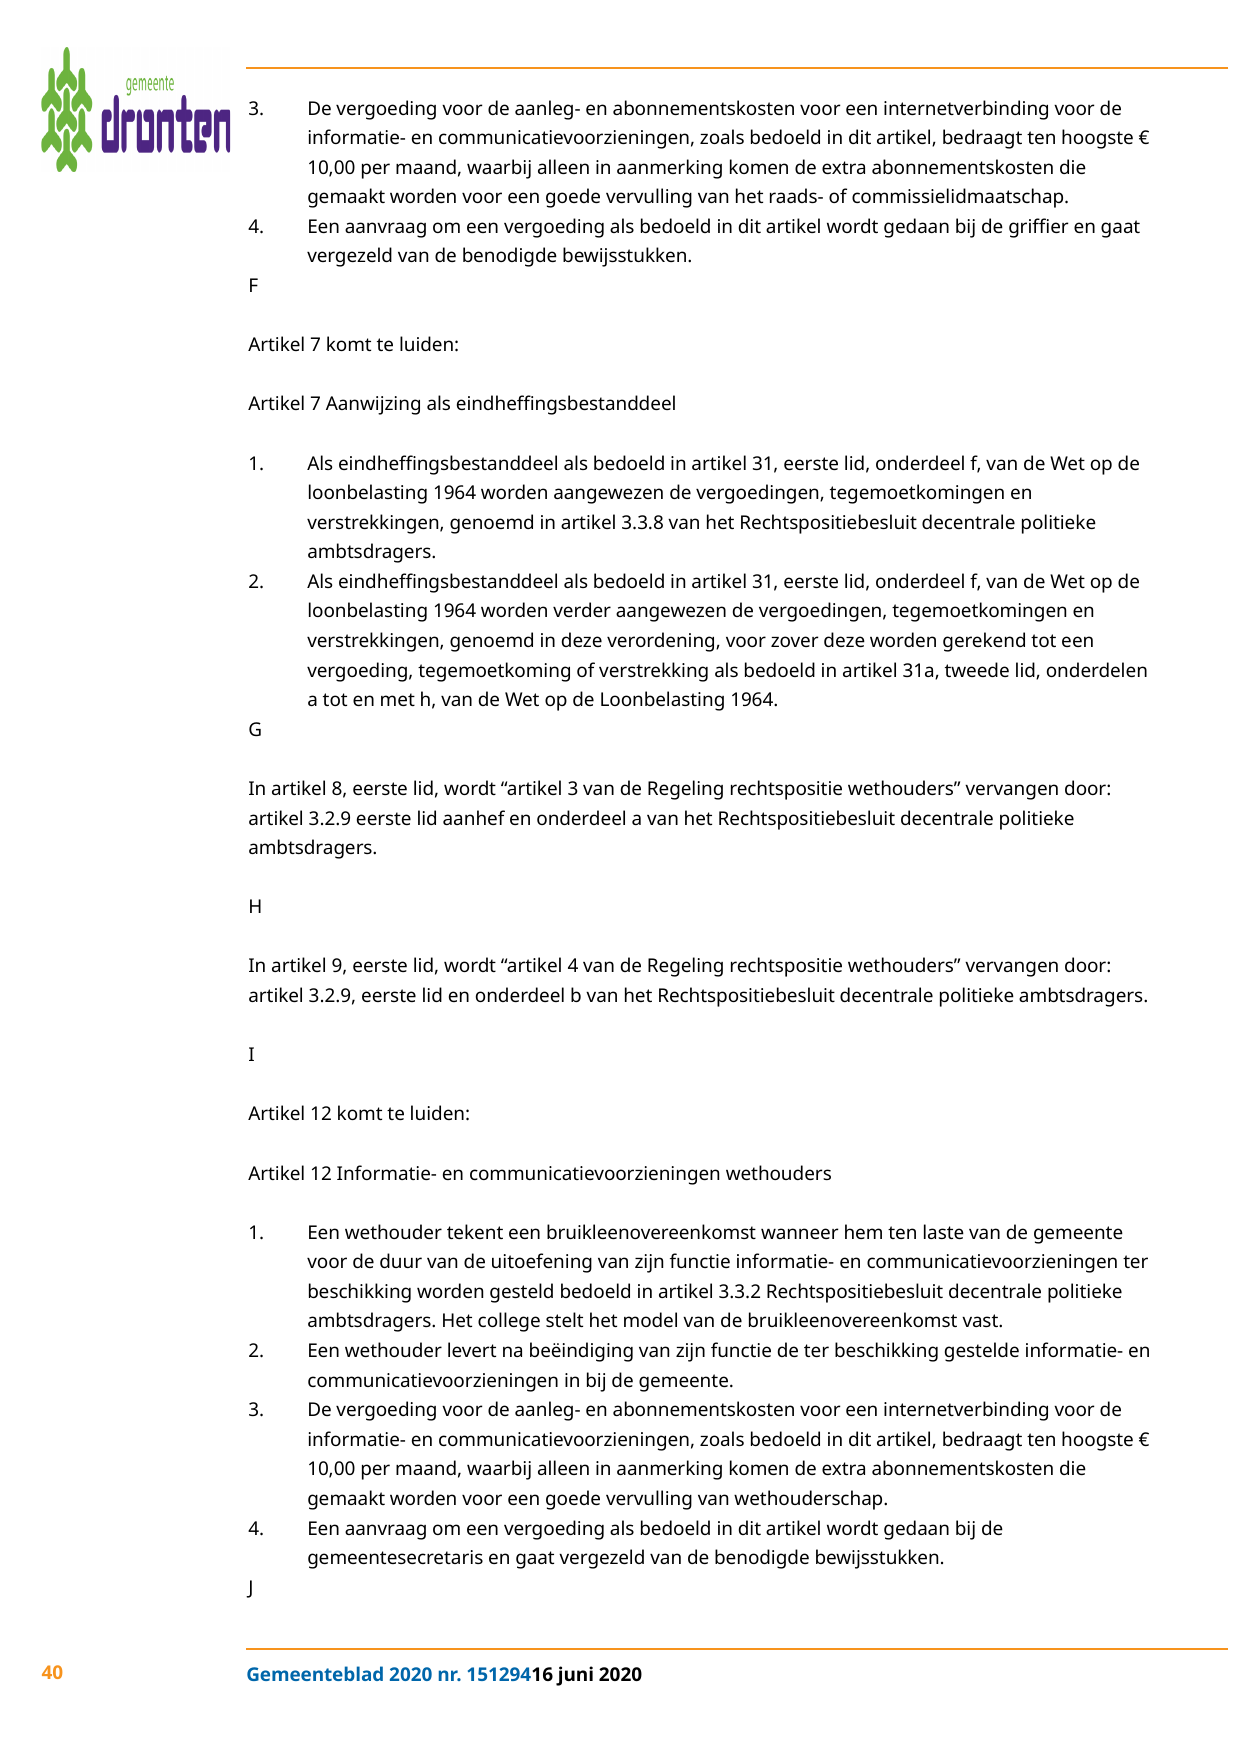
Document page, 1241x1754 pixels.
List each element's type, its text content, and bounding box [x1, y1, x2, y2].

text Artikel 12 Informatie- en communicatievoorzieningen wethouders [248, 1160, 1152, 1186]
text J [248, 1574, 1152, 1600]
text In artikel 8, eerste lid, wordt “artikel 3 van de Regeling rechtspositie wethouders” vervangen door: artikel 3.2.9 eerste lid aanhef en onderdeel a van het Rechtspositiebesluit decentrale politieke ambtsdragers. [248, 775, 1152, 860]
list Een aanvraag om een vergoeding als bedoeld in dit artikel wordt gedaan bij de gemeentesecretaris en gaat vergezeld van de benodigde bewijsstukken. [248, 1515, 1152, 1570]
list Een wethouder tekent een bruikleenovereenkomst wanneer hem ten laste van de gemeente voor de duur van de uitoefening van zijn functie informatie- en communicatievoorzieningen ter beschikking worden gesteld bedoeld in artikel 3.3.2 Rechtspositiebesluit decentrale politieke ambtsdragers. Het college stelt het model van de bruikleenovereenkomst vast. [248, 1219, 1152, 1333]
list Als eindheffingsbestanddeel als bedoeld in artikel 31, eerste lid, onderdeel f, van de Wet op de loonbelasting 1964 worden verder aangewezen de vergoedingen, tegemoetkomingen en verstrekkingen, genoemd in deze verordening, voor zover deze worden gerekend tot een vergoeding, tegemoetkoming of verstrekking als bedoeld in artikel 31a, tweede lid, onderdelen a tot en met h, van de Wet op de Loonbelasting 1964. [248, 568, 1152, 712]
text G [248, 716, 1152, 742]
list De vergoeding voor de aanleg- en abonnementskosten voor een internetverbinding voor de informatie- en communicatievoorzieningen, zoals bedoeld in dit artikel, bedraagt ten hoogste € 10,00 per maand, waarbij alleen in aanmerking komen de extra abonnementskosten die gemaakt worden voor een goede vervulling van wethouderschap. [248, 1396, 1152, 1511]
list Een aanvraag om een vergoeding als bedoeld in dit artikel wordt gedaan bij de griffier en gaat vergezeld van de benodigde bewijsstukken. [248, 213, 1152, 268]
list De vergoeding voor de aanleg- en abonnementskosten voor een internetverbinding voor de informatie- en communicatievoorzieningen, zoals bedoeld in dit artikel, bedraagt ten hoogste € 10,00 per maand, waarbij alleen in aanmerking komen de extra abonnementskosten die gemaakt worden voor een goede vervulling van het raads- of commissielidmaatschap. [248, 95, 1152, 209]
text I [248, 1041, 1152, 1067]
text F [248, 272, 1152, 298]
text H [248, 893, 1152, 919]
list Als eindheffingsbestanddeel als bedoeld in artikel 31, eerste lid, onderdeel f, van de Wet op de loonbelasting 1964 worden aangewezen de vergoedingen, tegemoetkomingen en verstrekkingen, genoemd in artikel 3.3.8 van het Rechtspositiebesluit decentrale politieke ambtsdragers. [248, 450, 1152, 564]
text Artikel 12 komt te luiden: [248, 1101, 1152, 1126]
text Artikel 7 komt te luiden: [248, 331, 1152, 357]
picture [41, 47, 231, 172]
list Een wethouder levert na beëindiging van zijn functie de ter beschikking gestelde informatie- en communicatievoorzieningen in bij de gemeente. [248, 1337, 1152, 1393]
text Artikel 7 Aanwijzing als eindheffingsbestanddeel [248, 391, 1152, 416]
text In artikel 9, eerste lid, wordt “artikel 4 van de Regeling rechtspositie wethouders” vervangen door: artikel 3.2.9, eerste lid en onderdeel b van het Rechtspositiebesluit decentrale politieke ambtsdragers. [248, 953, 1152, 1008]
